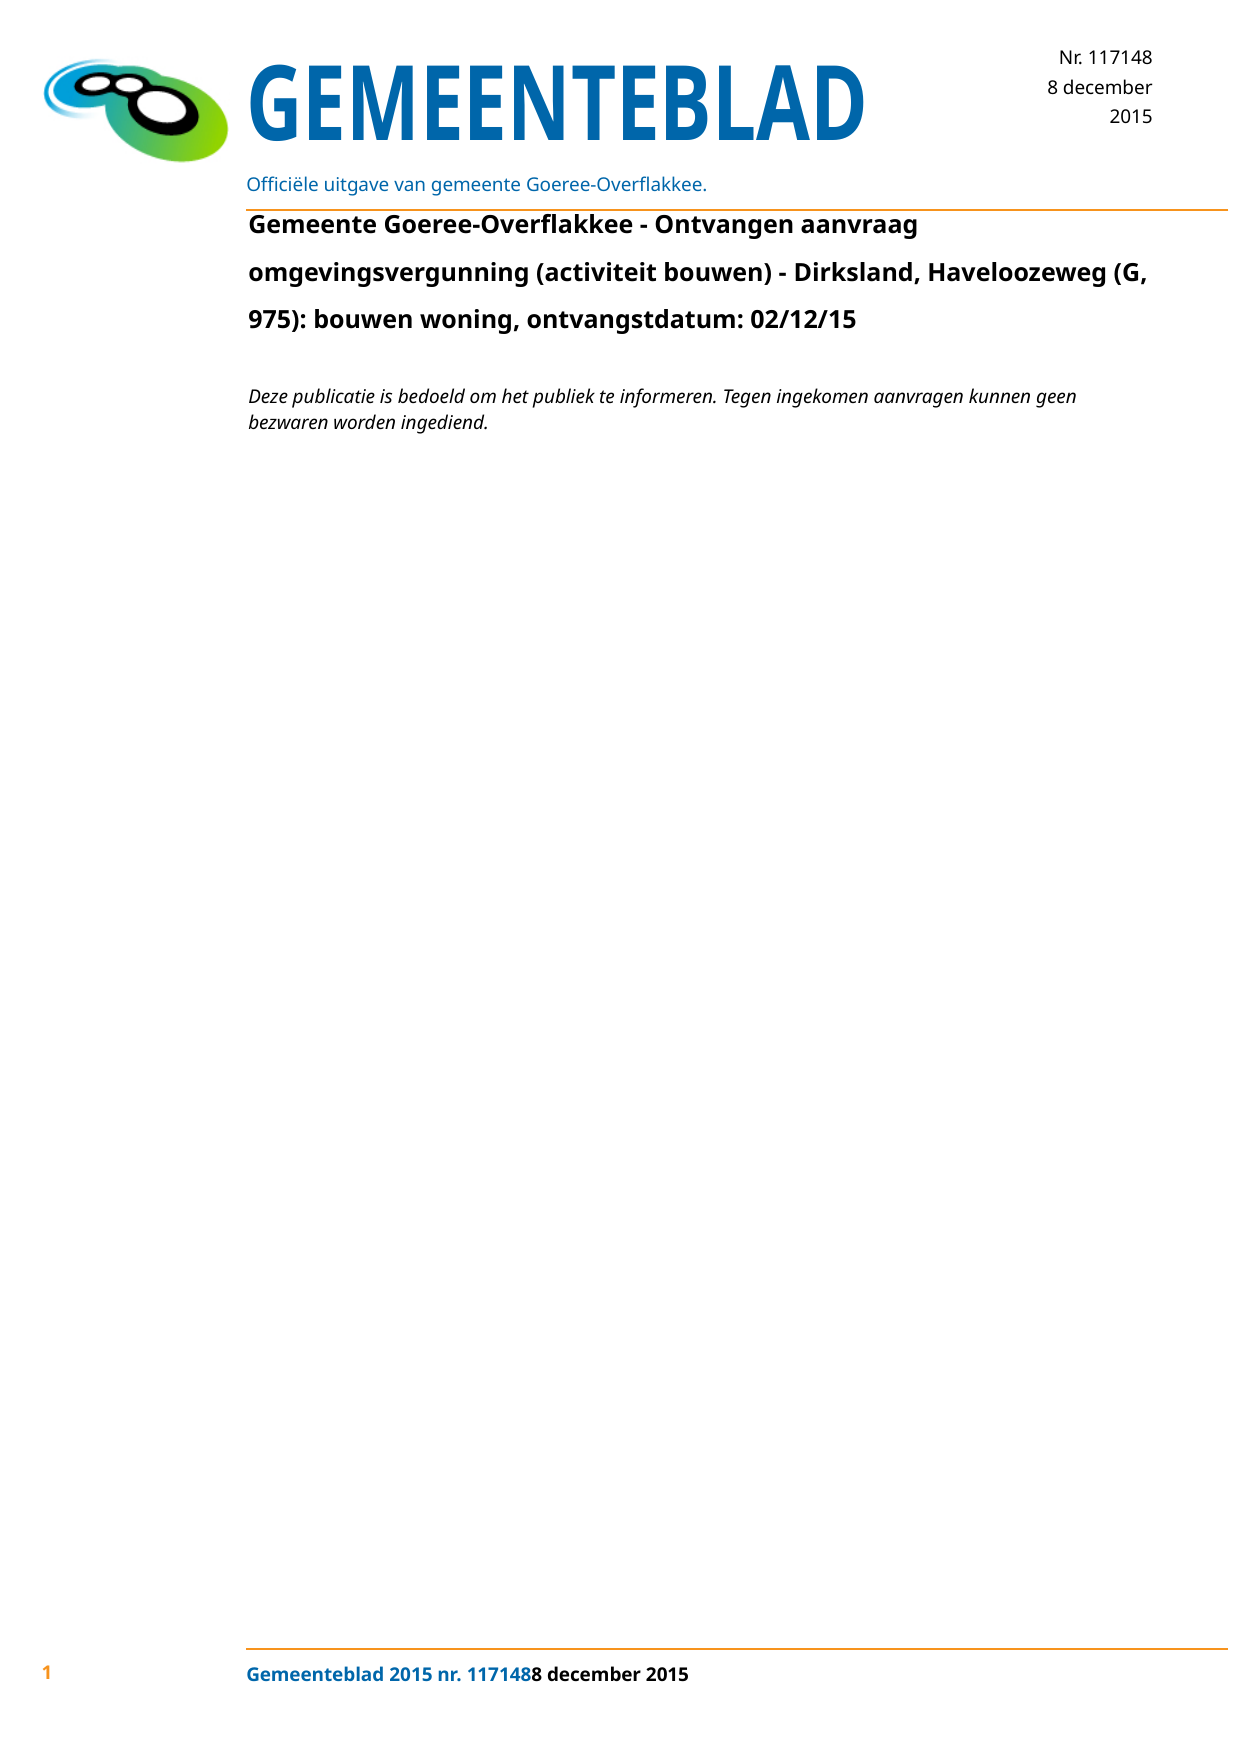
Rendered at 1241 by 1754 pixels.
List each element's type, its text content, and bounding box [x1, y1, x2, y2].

picture [41, 47, 231, 172]
text Gemeente Goeree-Overflakkee - Ontvangen aanvraag omgevingsvergunning (activiteit bouwen) - Dirksland, Haveloozeweg (G, 975): bouwen woning, ontvangstdatum: 02/12/15 [248, 211, 1152, 336]
text Deze publicatie is bedoeld om het publiek te informeren. Tegen ingekomen aanvragen kunnen geen bezwaren worden ingediend. [248, 384, 1152, 435]
